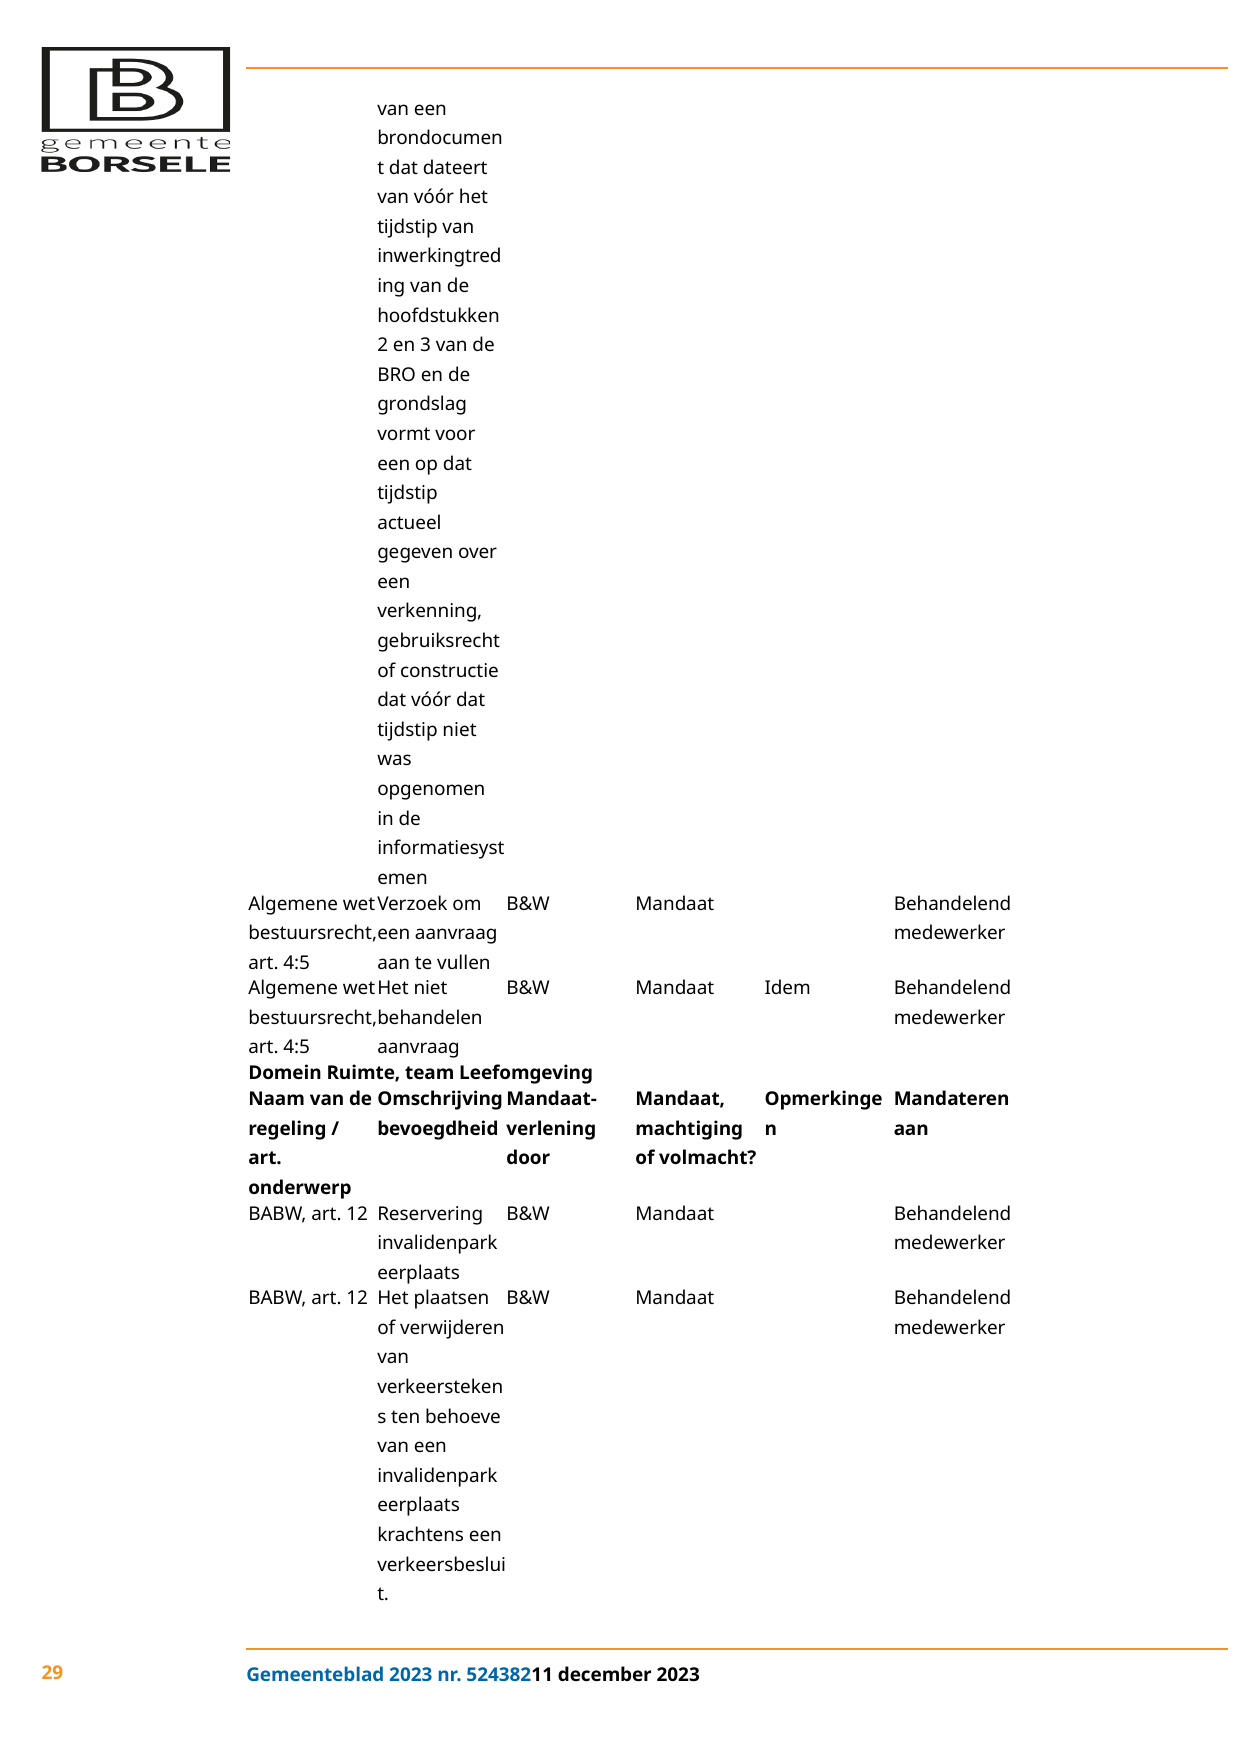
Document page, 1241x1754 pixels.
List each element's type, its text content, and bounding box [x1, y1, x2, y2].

table_cell Behandelend medewerker [894, 975, 1022, 1059]
table_cell [764, 890, 893, 974]
table_cell Mandaat [635, 975, 764, 1059]
table_cell Mandaat [635, 1285, 764, 1606]
table_cell Domein Ruimte, team Leefomgeving [248, 1060, 1022, 1085]
table_cell Mandaat-verlening door [506, 1085, 635, 1200]
table_cell B&W [506, 1200, 635, 1284]
table_cell [764, 1285, 893, 1606]
table_cell Reservering invalidenparkeerplaats [377, 1200, 506, 1284]
table_cell BABW, art. 12 [248, 1200, 377, 1284]
table_cell Idem [764, 975, 893, 1059]
table_cell Behandelend medewerker [894, 890, 1022, 974]
table_cell [894, 95, 1022, 890]
table_cell Mandaat, machtiging of volmacht? [635, 1085, 764, 1200]
table_cell Mandaat [635, 1200, 764, 1284]
table_cell BABW, art. 12 [248, 1285, 377, 1606]
table_cell [764, 95, 893, 890]
picture [41, 47, 231, 172]
table_cell Het niet behandelen aanvraag [377, 975, 506, 1059]
table_cell Behandelend medewerker [894, 1285, 1022, 1606]
table_cell [248, 95, 377, 890]
table_cell Mandaat [635, 890, 764, 974]
table_cell Mandateren aan [894, 1085, 1022, 1200]
table_cell Omschrijving bevoegdheid [377, 1085, 506, 1200]
table_cell van een brondocument dat dateert van vóór het tijdstip van inwerkingtreding van de hoofdstukken 2 en 3 van de BRO en de grondslag vormt voor een op dat tijdstip actueel gegeven over een verkenning, gebruiksrecht of constructie dat vóór dat tijdstip niet was opgenomen in de informatiesystemen [377, 95, 506, 890]
table_cell Algemene wet bestuursrecht, art. 4:5 [248, 890, 377, 974]
table_cell Algemene wet bestuursrecht, art. 4:5 [248, 975, 377, 1059]
table_cell [635, 95, 764, 890]
table_cell Behandelend medewerker [894, 1200, 1022, 1284]
table_cell Het plaatsen of verwijderen van verkeerstekens ten behoeve van een invalidenparkeerplaats krachtens een verkeersbesluit. [377, 1285, 506, 1606]
table_cell [764, 1200, 893, 1284]
table_cell Opmerkingen [764, 1085, 893, 1200]
table_cell Verzoek om een aanvraag aan te vullen [377, 890, 506, 974]
table_cell [506, 95, 635, 890]
table_cell B&W [506, 890, 635, 974]
table_cell B&W [506, 975, 635, 1059]
table_cell Naam van de regeling / art. onderwerp [248, 1085, 377, 1200]
table_cell B&W [506, 1285, 635, 1606]
